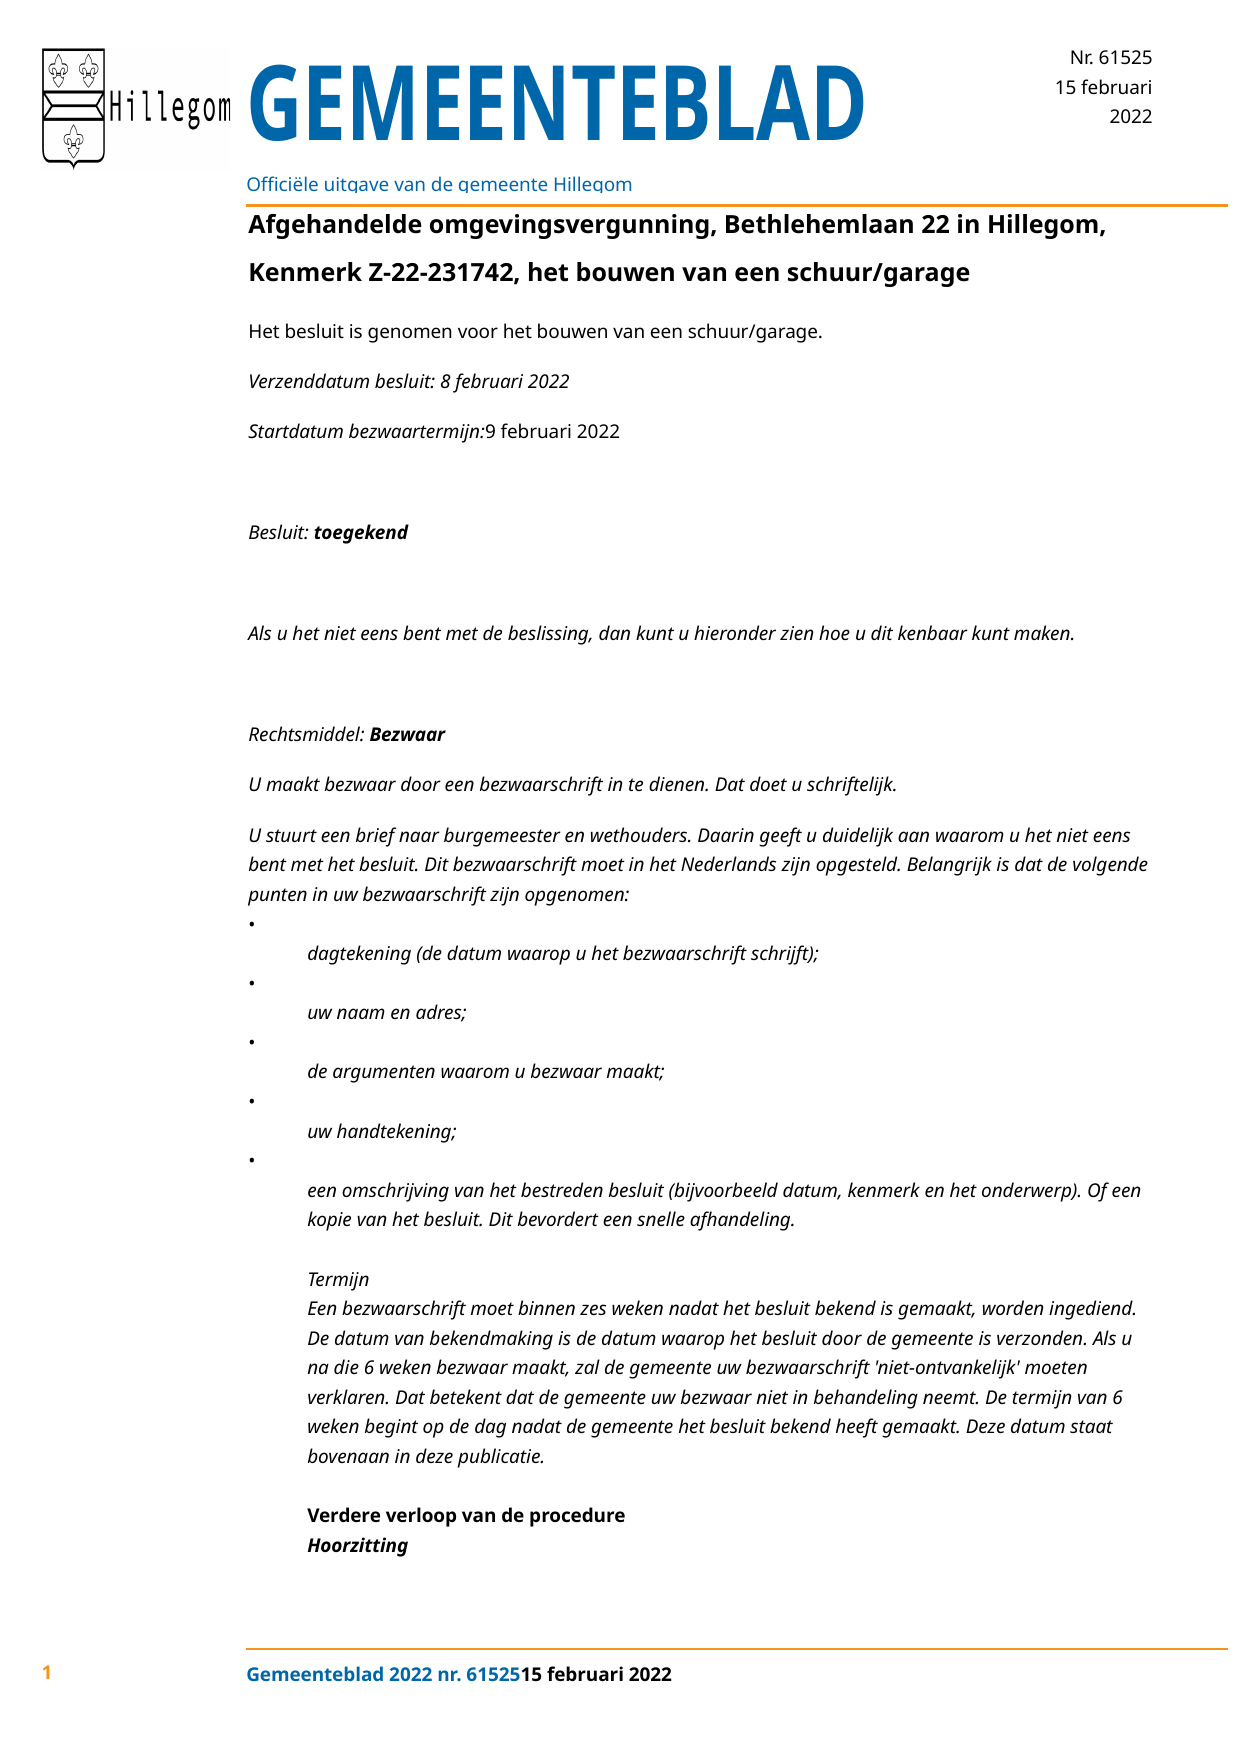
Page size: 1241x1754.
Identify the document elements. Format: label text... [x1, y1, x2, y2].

text Rechtsmiddel: Bezwaar [248, 721, 1152, 747]
text Afgehandelde omgevingsvergunning, Bethlehemlaan 22 in Hillegom, Kenmerk Z-22-231742, het bouwen van een schuur/garage [248, 207, 1152, 288]
text U maakt bezwaar door een bezwaarschrift in te dienen. Dat doet u schriftelijk. [248, 772, 1152, 797]
list uw naam en adres; [248, 999, 1152, 1025]
list de argumenten waarom u bezwaar maakt; [248, 1059, 1152, 1084]
list een omschrijving van het bestreden besluit (bijvoorbeeld datum, kenmerk en het onderwerp). Of een kopie van het besluit. Dit bevordert een snelle afhandeling. [248, 1177, 1152, 1232]
list dagtekening (de datum waarop u het bezwaarschrift schrijft); [248, 940, 1152, 966]
text Verzenddatum besluit: 8 februari 2022 [248, 368, 1152, 394]
list Verdere verloop van de procedure [248, 1502, 1152, 1528]
text Startdatum bezwaartermijn:9 februari 2022 [248, 419, 1152, 444]
text Besluit: toegekend [248, 519, 1152, 545]
text Als u het niet eens bent met de beslissing, dan kunt u hieronder zien hoe u dit kenbaar kunt maken. [248, 620, 1152, 646]
text Het besluit is genomen voor het bouwen van een schuur/garage. [248, 318, 1152, 344]
list Een bezwaarschrift moet binnen zes weken nadat het besluit bekend is gemaakt, worden ingediend. De datum van bekendmaking is de datum waarop het besluit door de gemeente is verzonden. Als u na die 6 weken bezwaar maakt, zal de gemeente uw bezwaarschrift 'niet-ontvankelijk' moeten verklaren. Dat betekent dat de gemeente uw bezwaar niet in behandeling neemt. De termijn van 6 weken begint op de dag nadat de gemeente het besluit bekend heeft gemaakt. Deze datum staat bovenaan in deze publicatie. [248, 1295, 1152, 1469]
list Hoorzitting [248, 1532, 1152, 1558]
picture [41, 47, 231, 172]
text U stuurt een brief naar burgemeester en wethouders. Daarin geeft u duidelijk aan waarom u het niet eens bent met het besluit. Dit bezwaarschrift moet in het Nederlands zijn opgesteld. Belangrijk is dat de volgende punten in uw bezwaarschrift zijn opgenomen: [248, 822, 1152, 907]
list Termijn [248, 1266, 1152, 1292]
list uw handtekening; [248, 1118, 1152, 1144]
